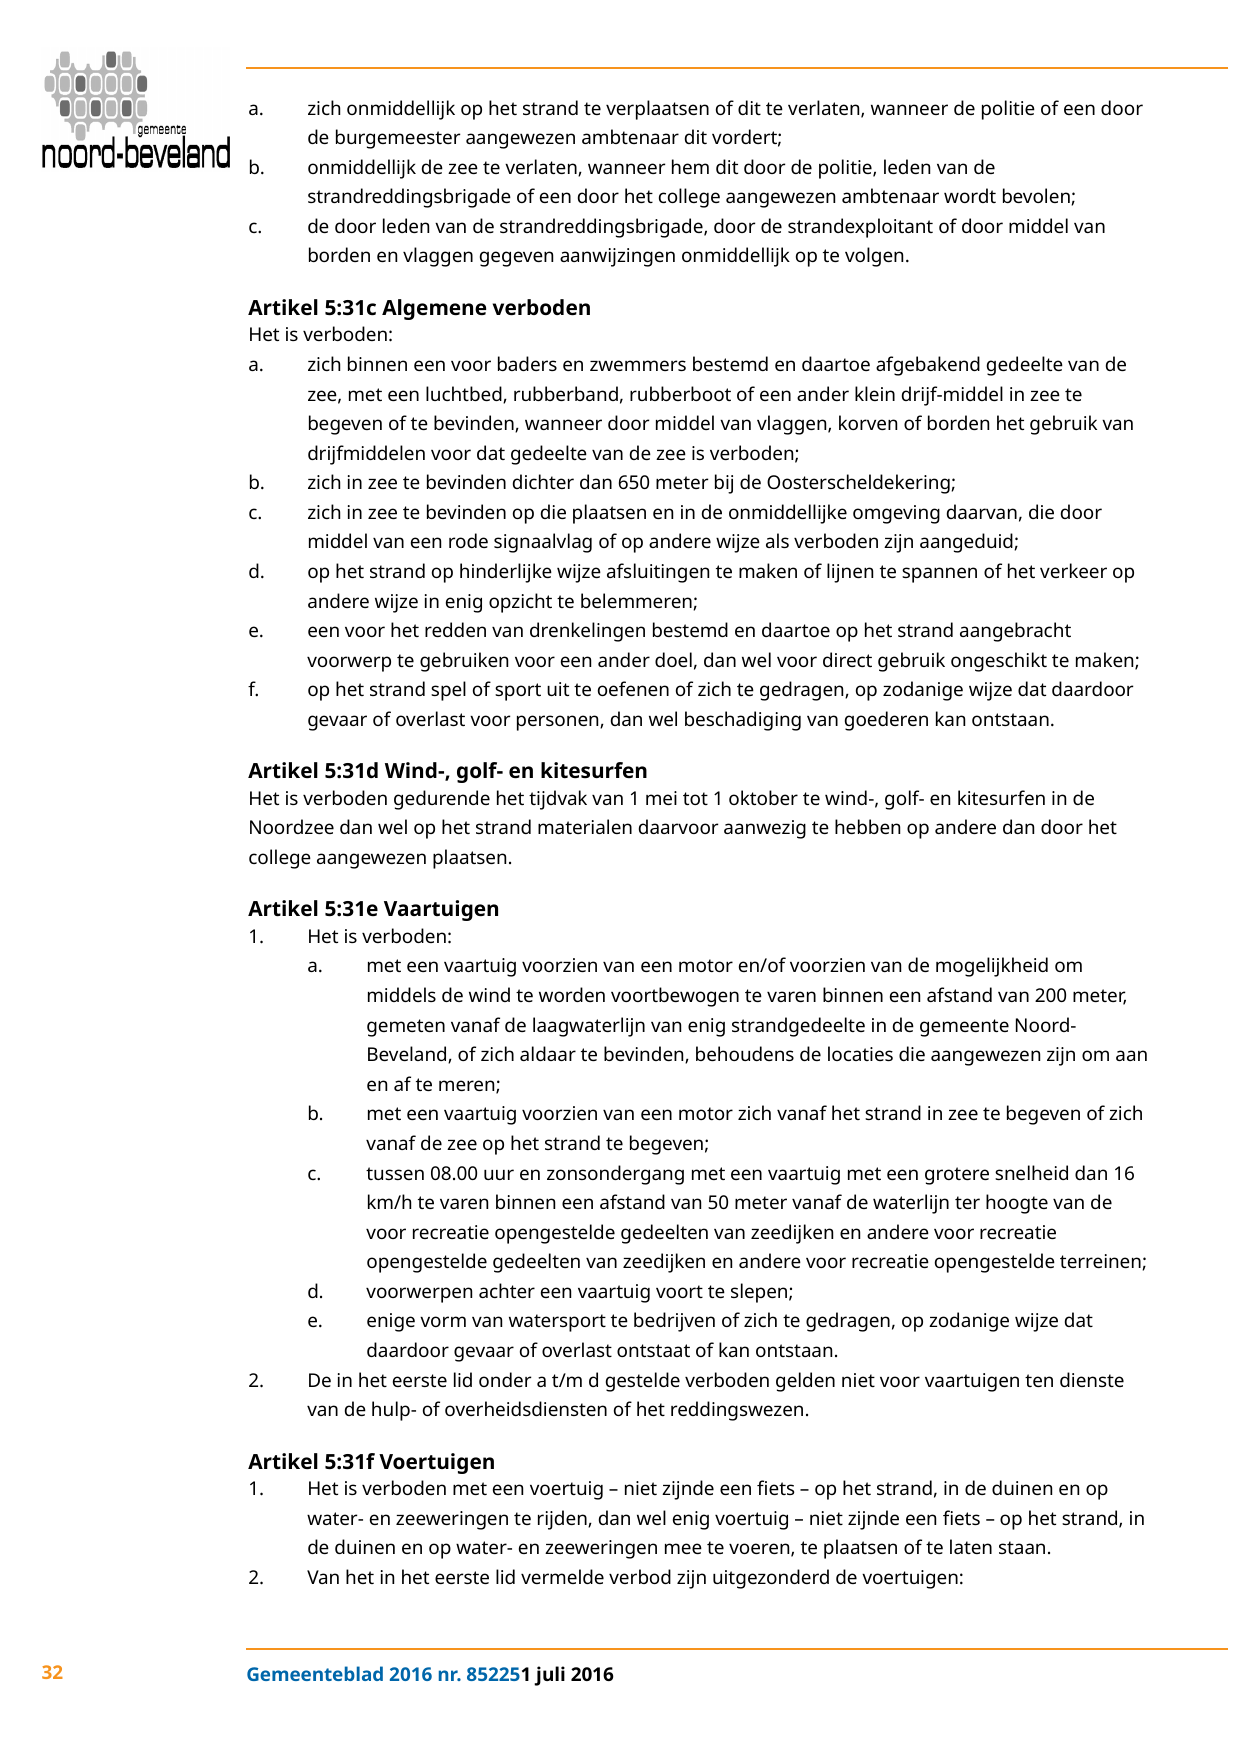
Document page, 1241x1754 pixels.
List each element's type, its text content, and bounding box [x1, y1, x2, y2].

list zich binnen een voor baders en zwemmers bestemd en daartoe afgebakend gedeelte van de zee, met een luchtbed, rubberband, rubberboot of een ander klein drijf-middel in zee te begeven of te bevinden, wanneer door middel van vlaggen, korven of borden het gebruik van drijfmiddelen voor dat gedeelte van de zee is verboden; [248, 351, 1152, 466]
list De in het eerste lid onder a t/m d gestelde verboden gelden niet voor vaartuigen ten dienste van de hulp- of overheidsdiensten of het reddingswezen. [248, 1367, 1152, 1422]
list op het strand op hinderlijke wijze afsluitingen te maken of lijnen te spannen of het verkeer op andere wijze in enig opzicht te belemmeren; [248, 558, 1152, 613]
text Artikel 5:31d Wind-, golf- en kitesurfen [248, 757, 1152, 785]
list op het strand spel of sport uit te oefenen of zich te gedragen, op zodanige wijze dat daardoor gevaar of overlast voor personen, dan wel beschadiging van goederen kan ontstaan. [248, 677, 1152, 732]
list zich onmiddellijk op het strand te verplaatsen of dit te verlaten, wanneer de politie of een door de burgemeester aangewezen ambtenaar dit vordert; [248, 95, 1152, 150]
list een voor het redden van drenkelingen bestemd en daartoe op het strand aangebracht voorwerp te gebruiken voor een ander doel, dan wel voor direct gebruik ongeschikt te maken; [248, 617, 1152, 673]
list zich in zee te bevinden op die plaatsen en in de onmiddellijke omgeving daarvan, die door middel van een rode signaalvlag of op andere wijze als verboden zijn aangeduid; [248, 499, 1152, 554]
list enige vorm van watersport te bedrijven of zich te gedragen, op zodanige wijze dat daardoor gevaar of overlast ontstaat of kan ontstaan. [307, 1308, 1152, 1363]
list met een vaartuig voorzien van een motor zich vanaf het strand in zee te begeven of zich vanaf de zee op het strand te begeven; [307, 1101, 1152, 1156]
list Het is verboden met een voertuig – niet zijnde een fiets – op het strand, in de duinen en op water- en zeeweringen te rijden, dan wel enig voertuig – niet zijnde een fiets – op het strand, in de duinen en op water- en zeeweringen mee te voeren, te plaatsen of te laten staan. [248, 1475, 1152, 1560]
text Artikel 5:31e Vaartuigen [248, 894, 1152, 923]
list voorwerpen achter een vaartuig voort te slepen; [307, 1278, 1152, 1304]
list de door leden van de strandreddingsbrigade, door de strandexploitant of door middel van borden en vlaggen gegeven aanwijzingen onmiddellijk op te volgen. [248, 213, 1152, 268]
picture [41, 47, 231, 172]
list met een vaartuig voorzien van een motor en/of voorzien van de mogelijkheid om middels de wind te worden voortbewogen te varen binnen een afstand van 200 meter, gemeten vanaf de laagwaterlijn van enig strandgedeelte in de gemeente Noord-Beveland, of zich aldaar te bevinden, behoudens de locaties die aangewezen zijn om aan en af te meren; [307, 953, 1152, 1097]
list onmiddellijk de zee te verlaten, wanneer hem dit door de politie, leden van de strandreddingsbrigade of een door het college aangewezen ambtenaar wordt bevolen; [248, 154, 1152, 209]
text Het is verboden gedurende het tijdvak van 1 mei tot 1 oktober te wind-, golf- en kitesurfen in de Noordzee dan wel op het strand materialen daarvoor aanwezig te hebben op andere dan door het college aangewezen plaatsen. [248, 785, 1152, 870]
list tussen 08.00 uur en zonsondergang met een vaartuig met een grotere snelheid dan 16 km/h te varen binnen een afstand van 50 meter vanaf de waterlijn ter hoogte van de voor recreatie opengestelde gedeelten van zeedijken en andere voor recreatie opengestelde gedeelten van zeedijken en andere voor recreatie opengestelde terreinen; [307, 1160, 1152, 1274]
text Artikel 5:31f Voertuigen [248, 1447, 1152, 1475]
list Het is verboden: [248, 923, 1152, 949]
list Van het in het eerste lid vermelde verbod zijn uitgezonderd de voertuigen: [248, 1564, 1152, 1590]
list zich in zee te bevinden dichter dan 650 meter bij de Oosterscheldekering; [248, 469, 1152, 495]
text Artikel 5:31c Algemene verboden [248, 293, 1152, 322]
text Het is verboden: [248, 322, 1152, 347]
